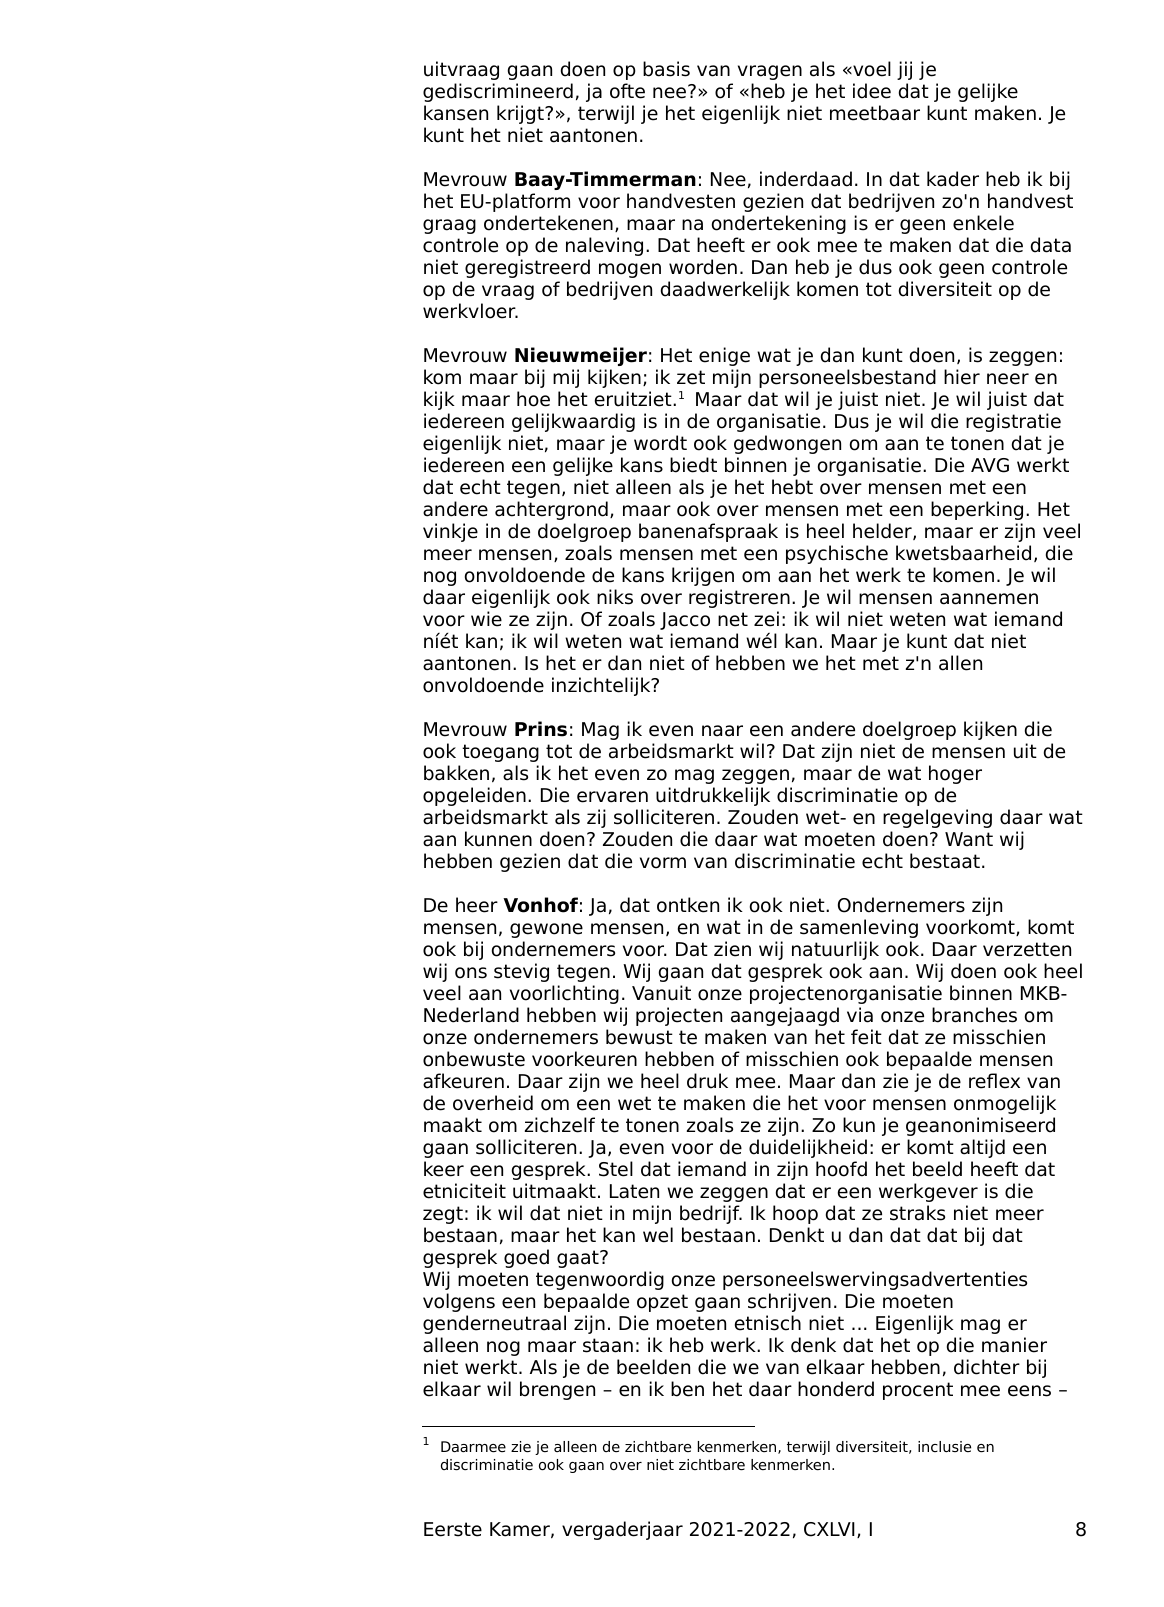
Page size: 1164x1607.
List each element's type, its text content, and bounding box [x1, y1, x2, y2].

text Mevrouw Prins: Mag ik even naar een andere doelgroep kijken die ook toegang tot de arbeidsmarkt wil? Dat zijn niet de mensen uit de bakken, als ik het even zo mag zeggen, maar de wat hoger opgeleiden. Die ervaren uitdrukkelijk discriminatie op de arbeidsmarkt als zij solliciteren. Zouden wet- en regelgeving daar wat aan kunnen doen? Zouden die daar wat moeten doen? Want wij hebben gezien dat die vorm van discriminatie echt bestaat. [422, 719, 1087, 873]
text Daarmee zie je alleen de zichtbare kenmerken, terwijl diversiteit, inclusie en discriminatie ook gaan over niet zichtbare kenmerken. [422, 1435, 1087, 1474]
text uitvraag gaan doen op basis van vragen als «voel jij je gediscrimineerd, ja ofte nee?» of «heb je het idee dat je gelijke kansen krijgt?», terwijl je het eigenlijk niet meetbaar kunt maken. Je kunt het niet aantonen. [422, 59, 1087, 147]
text Wij moeten tegenwoordig onze personeelswervingsadvertenties volgens een bepaalde opzet gaan schrijven. Die moeten genderneutraal zijn. Die moeten etnisch niet ... Eigenlijk mag er alleen nog maar staan: ik heb werk. Ik denk dat het op die manier niet werkt. Als je de beelden die we van elkaar hebben, dichter bij elkaar wil brengen – en ik ben het daar honderd procent mee eens – [422, 1269, 1087, 1401]
text De heer Vonhof: Ja, dat ontken ik ook niet. Ondernemers zijn mensen, gewone mensen, en wat in de samenleving voorkomt, komt ook bij ondernemers voor. Dat zien wij natuurlijk ook. Daar verzetten wij ons stevig tegen. Wij gaan dat gesprek ook aan. Wij doen ook heel veel aan voorlichting. Vanuit onze projectenorganisatie binnen MKB-Nederland hebben wij projecten aangejaagd via onze branches om onze ondernemers bewust te maken van het feit dat ze misschien onbewuste voorkeuren hebben of misschien ook bepaalde mensen afkeuren. Daar zijn we heel druk mee. Maar dan zie je de reflex van de overheid om een wet te maken die het voor mensen onmogelijk maakt om zichzelf te tonen zoals ze zijn. Zo kun je geanonimiseerd gaan solliciteren. Ja, even voor de duidelijkheid: er komt altijd een keer een gesprek. Stel dat iemand in zijn hoofd het beeld heeft dat etniciteit uitmaakt. Laten we zeggen dat er een werkgever is die zegt: ik wil dat niet in mijn bedrijf. Ik hoop dat ze straks niet meer bestaan, maar het kan wel bestaan. Denkt u dan dat dat bij dat gesprek goed gaat? [422, 895, 1087, 1269]
text Mevrouw Nieuwmeijer: Het enige wat je dan kunt doen, is zeggen: kom maar bij mij kijken; ik zet mijn personeelsbestand hier neer en kijk maar hoe het eruitziet. Maar dat wil je juist niet. Je wil juist dat iedereen gelijkwaardig is in de organisatie. Dus je wil die registratie eigenlijk niet, maar je wordt ook gedwongen om aan te tonen dat je iedereen een gelijke kans biedt binnen je organisatie. Die AVG werkt dat echt tegen, niet alleen als je het hebt over mensen met een andere achtergrond, maar ook over mensen met een beperking. Het vinkje in de doelgroep banenafspraak is heel helder, maar er zijn veel meer mensen, zoals mensen met een psychische kwetsbaarheid, die nog onvoldoende de kans krijgen om aan het werk te komen. Je wil daar eigenlijk ook niks over registreren. Je wil mensen aannemen voor wie ze zijn. Of zoals Jacco net zei: ik wil niet weten wat iemand níét kan; ik wil weten wat iemand wél kan. Maar je kunt dat niet aantonen. Is het er dan niet of hebben we het met z'n allen onvoldoende inzichtelijk? [422, 345, 1087, 697]
text Mevrouw Baay-Timmerman: Nee, inderdaad. In dat kader heb ik bij het EU-platform voor handvesten gezien dat bedrijven zo'n handvest graag ondertekenen, maar na ondertekening is er geen enkele controle op de naleving. Dat heeft er ook mee te maken dat die data niet geregistreerd mogen worden. Dan heb je dus ook geen controle op de vraag of bedrijven daadwerkelijk komen tot diversiteit op de werkvloer. [422, 169, 1087, 323]
